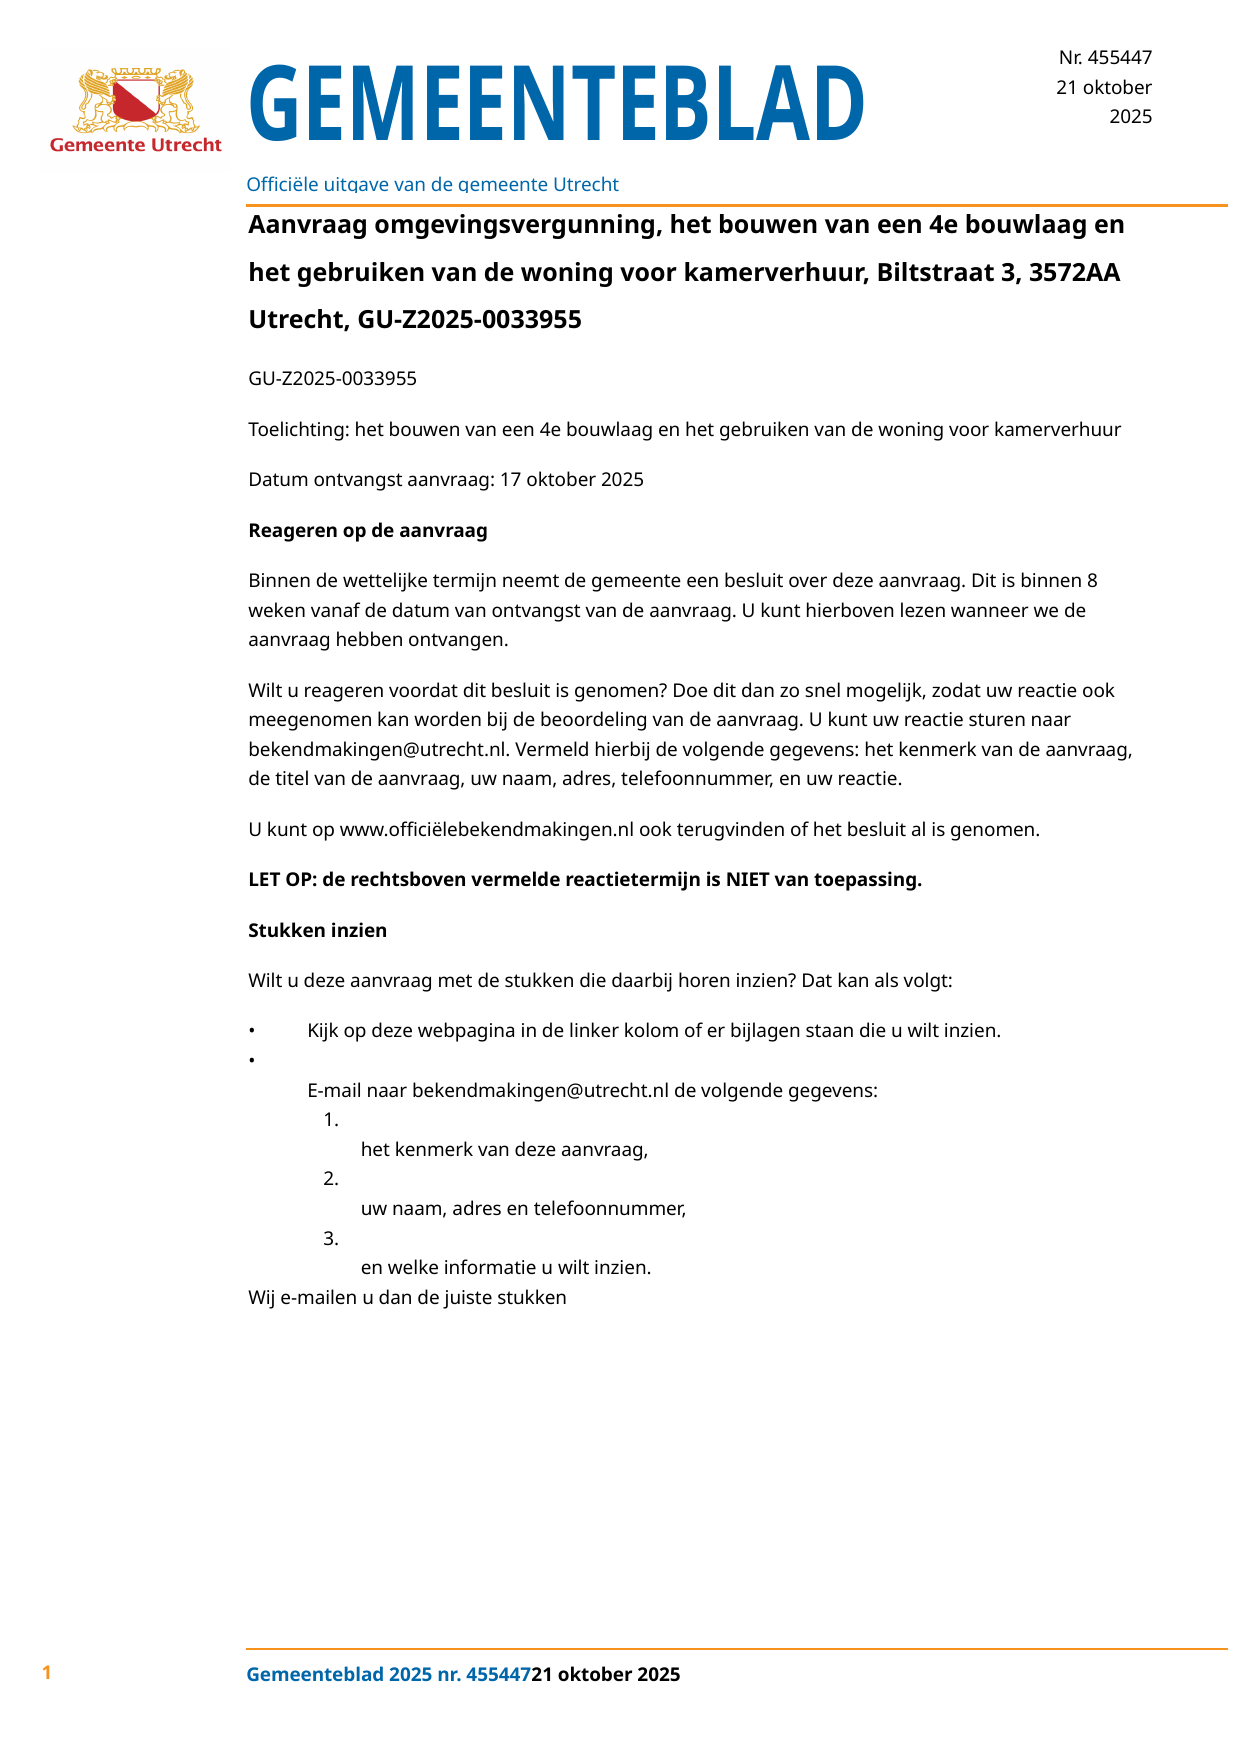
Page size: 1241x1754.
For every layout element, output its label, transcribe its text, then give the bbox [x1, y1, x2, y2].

text Stukken inzien [248, 917, 1152, 942]
picture [41, 47, 231, 172]
text Toelichting: het bouwen van een 4e bouwlaag en het gebruiken van de woning voor kamerverhuur [248, 416, 1152, 442]
text Datum ontvangst aanvraag: 17 oktober 2025 [248, 466, 1152, 492]
text GU-Z2025-0033955 [248, 366, 1152, 391]
text LET OP: de rechtsboven vermelde reactietermijn is NIET van toepassing. [248, 866, 1152, 892]
text Wilt u deze aanvraag met de stukken die daarbij horen inzien? Dat kan als volgt: [248, 967, 1152, 993]
text Aanvraag omgevingsvergunning, het bouwen van een 4e bouwlaag en het gebruiken van de woning voor kamerverhuur, Biltstraat 3, 3572AA Utrecht, GU-Z2025-0033955 [248, 207, 1152, 336]
list en welke informatie u wilt inzien. [323, 1254, 1152, 1280]
text Wilt u reageren voordat dit besluit is genomen? Doe dit dan zo snel mogelijk, zodat uw reactie ook meegenomen kan worden bij de beoordeling van de aanvraag. U kunt uw reactie sturen naar bekendmakingen@utrecht.nl. Vermeld hierbij de volgende gegevens: het kenmerk van de aanvraag, de titel van de aanvraag, uw naam, adres, telefoonnummer, en uw reactie. [248, 677, 1152, 791]
list E-mail naar bekendmakingen@utrecht.nl de volgende gegevens: [248, 1077, 1152, 1102]
text U kunt op www.officiëlebekendmakingen.nl ook terugvinden of het besluit al is genomen. [248, 816, 1152, 842]
list uw naam, adres en telefoonnummer, [323, 1195, 1152, 1221]
list Kijk op deze webpagina in de linker kolom of er bijlagen staan die u wilt inzien. [248, 1018, 1152, 1043]
text Binnen de wettelijke termijn neemt de gemeente een besluit over deze aanvraag. Dit is binnen 8 weken vanaf de datum van ontvangst van de aanvraag. U kunt hierboven lezen wanneer we de aanvraag hebben ontvangen. [248, 567, 1152, 652]
text Wij e-mailen u dan de juiste stukken [248, 1284, 1152, 1309]
text Reageren op de aanvraag [248, 517, 1152, 542]
list het kenmerk van deze aanvraag, [323, 1136, 1152, 1162]
